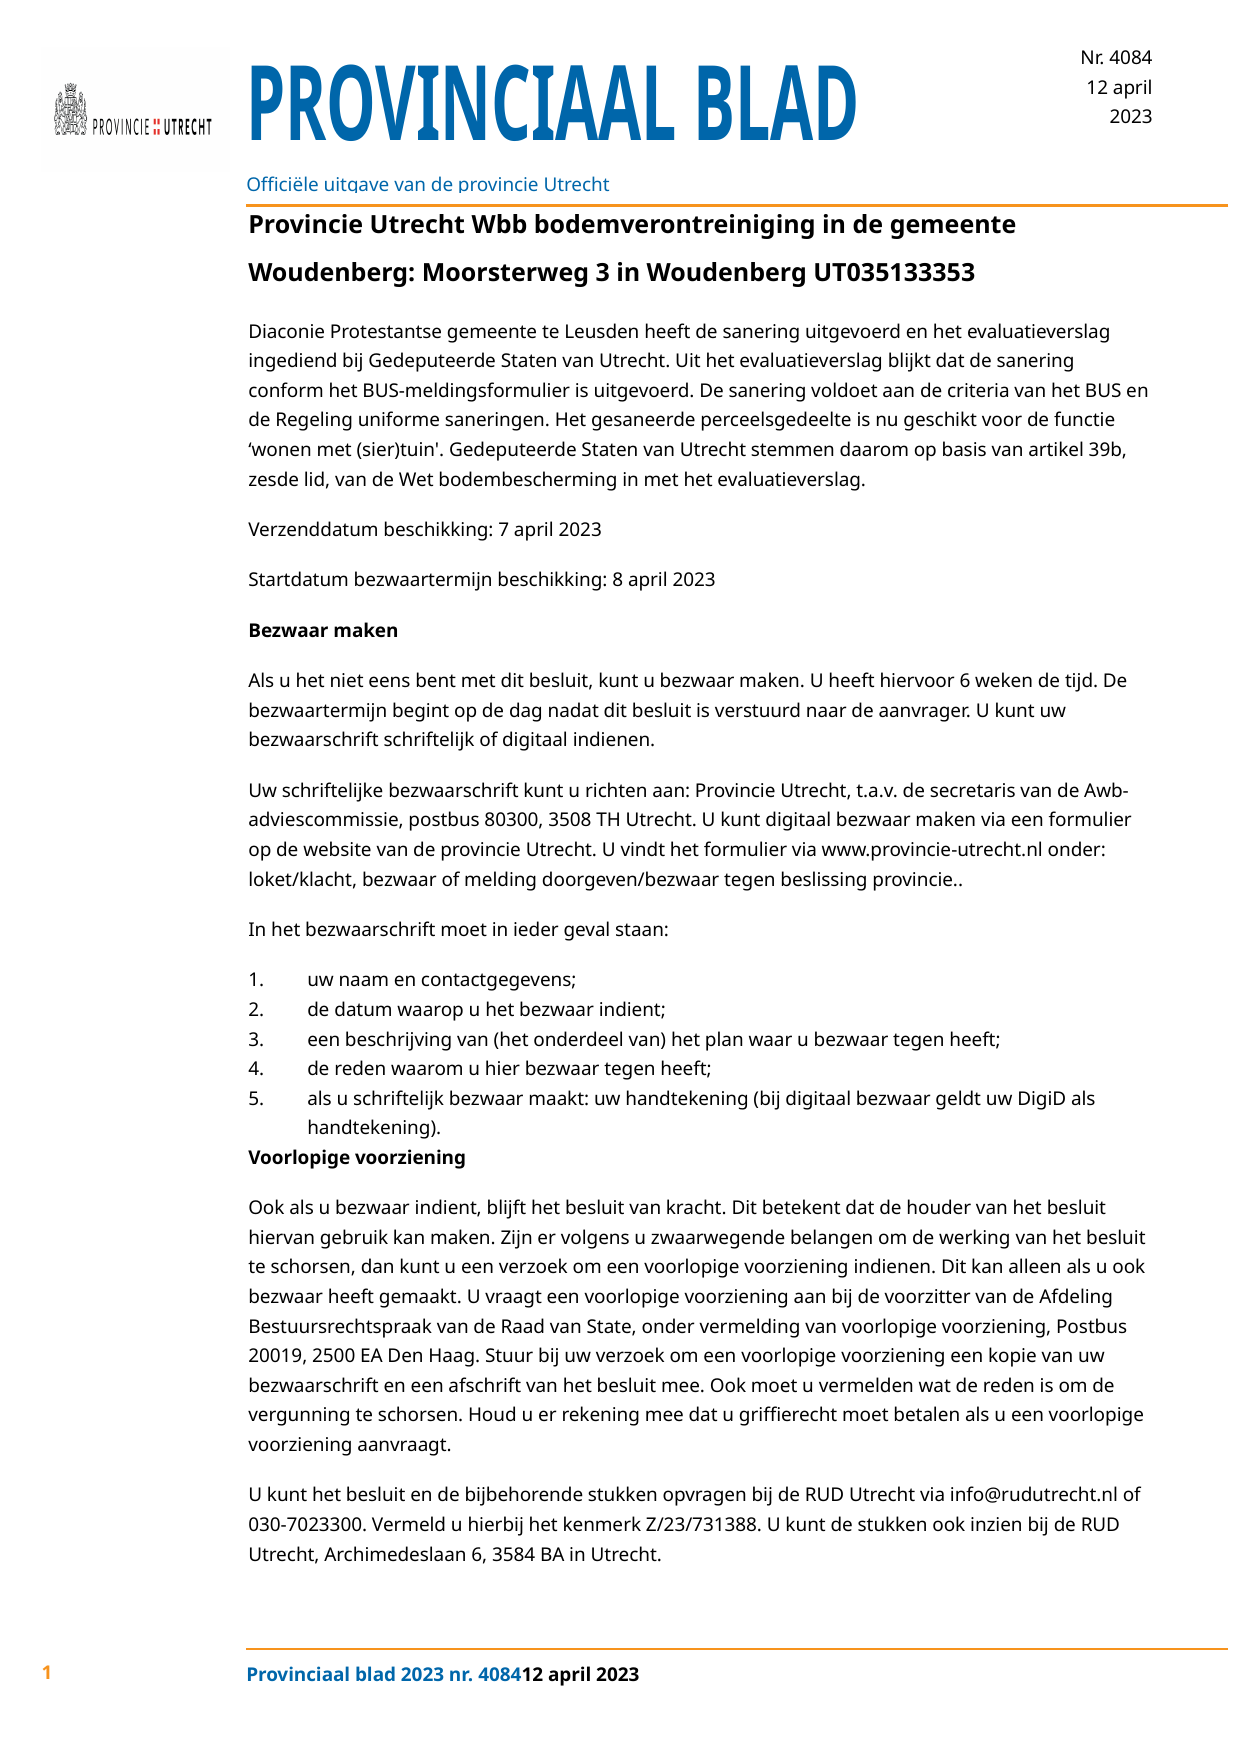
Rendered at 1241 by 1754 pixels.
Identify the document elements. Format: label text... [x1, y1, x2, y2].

text Voorlopige voorziening [248, 1144, 1152, 1170]
text Bezwaar maken [248, 617, 1152, 643]
text Als u het niet eens bent met dit besluit, kunt u bezwaar maken. U heeft hiervoor 6 weken de tijd. De bezwaartermijn begint op de dag nadat dit besluit is verstuurd naar de aanvrager. U kunt uw bezwaarschrift schriftelijk of digitaal indienen. [248, 667, 1152, 752]
list uw naam en contactgegevens; [248, 967, 1152, 992]
text In het bezwaarschrift moet in ieder geval staan: [248, 916, 1152, 942]
list de reden waarom u hier bezwaar tegen heeft; [248, 1055, 1152, 1081]
text Uw schriftelijke bezwaarschrift kunt u richten aan: Provincie Utrecht, t.a.v. de secretaris van de Awb-adviescommissie, postbus 80300, 3508 TH Utrecht. U kunt digitaal bezwaar maken via een formulier op de website van de provincie Utrecht. U vindt het formulier via www.provincie-utrecht.nl onder: loket/klacht, bezwaar of melding doorgeven/bezwaar tegen beslissing provincie.. [248, 777, 1152, 892]
text Startdatum bezwaartermijn beschikking: 8 april 2023 [248, 567, 1152, 592]
text Ook als u bezwaar indient, blijft het besluit van kracht. Dit betekent dat de houder van het besluit hiervan gebruik kan maken. Zijn er volgens u zwaarwegende belangen om de werking van het besluit te schorsen, dan kunt u een verzoek om een voorlopige voorziening indienen. Dit kan alleen als u ook bezwaar heeft gemaakt. U vraagt een voorlopige voorziening aan bij de voorzitter van de Afdeling Bestuursrechtspraak van de Raad van State, onder vermelding van voorlopige voorziening, Postbus 20019, 2500 EA Den Haag. Stuur bij uw verzoek om een voorlopige voorziening een kopie van uw bezwaarschrift en een afschrift van het besluit mee. Ook moet u vermelden wat de reden is om de vergunning te schorsen. Houd u er rekening mee dat u griffierecht moet betalen als u een voorlopige voorziening aanvraagt. [248, 1194, 1152, 1457]
list een beschrijving van (het onderdeel van) het plan waar u bezwaar tegen heeft; [248, 1026, 1152, 1052]
text Verzenddatum beschikking: 7 april 2023 [248, 516, 1152, 542]
text Provincie Utrecht Wbb bodemverontreiniging in de gemeente Woudenberg: Moorsterweg 3 in Woudenberg UT035133353 [248, 207, 1152, 288]
text U kunt het besluit en de bijbehorende stukken opvragen bij de RUD Utrecht via info@rudutrecht.nl of 030-7023300. Vermeld u hierbij het kenmerk Z/23/731388. U kunt de stukken ook inzien bij de RUD Utrecht, Archimedeslaan 6, 3584 BA in Utrecht. [248, 1482, 1152, 1567]
text Diaconie Protestantse gemeente te Leusden heeft de sanering uitgevoerd en het evaluatieverslag ingediend bij Gedeputeerde Staten van Utrecht. Uit het evaluatieverslag blijkt dat de sanering conform het BUS-meldingsformulier is uitgevoerd. De sanering voldoet aan de criteria van het BUS en de Regeling uniforme saneringen. Het gesaneerde perceelsgedeelte is nu geschikt voor de functie ‘wonen met (sier)tuin'. Gedeputeerde Staten van Utrecht stemmen daarom op basis van artikel 39b, zesde lid, van de Wet bodembescherming in met het evaluatieverslag. [248, 318, 1152, 492]
list de datum waarop u het bezwaar indient; [248, 996, 1152, 1022]
picture [41, 47, 231, 172]
list als u schriftelijk bezwaar maakt: uw handtekening (bij digitaal bezwaar geldt uw DigiD als handtekening). [248, 1085, 1152, 1140]
